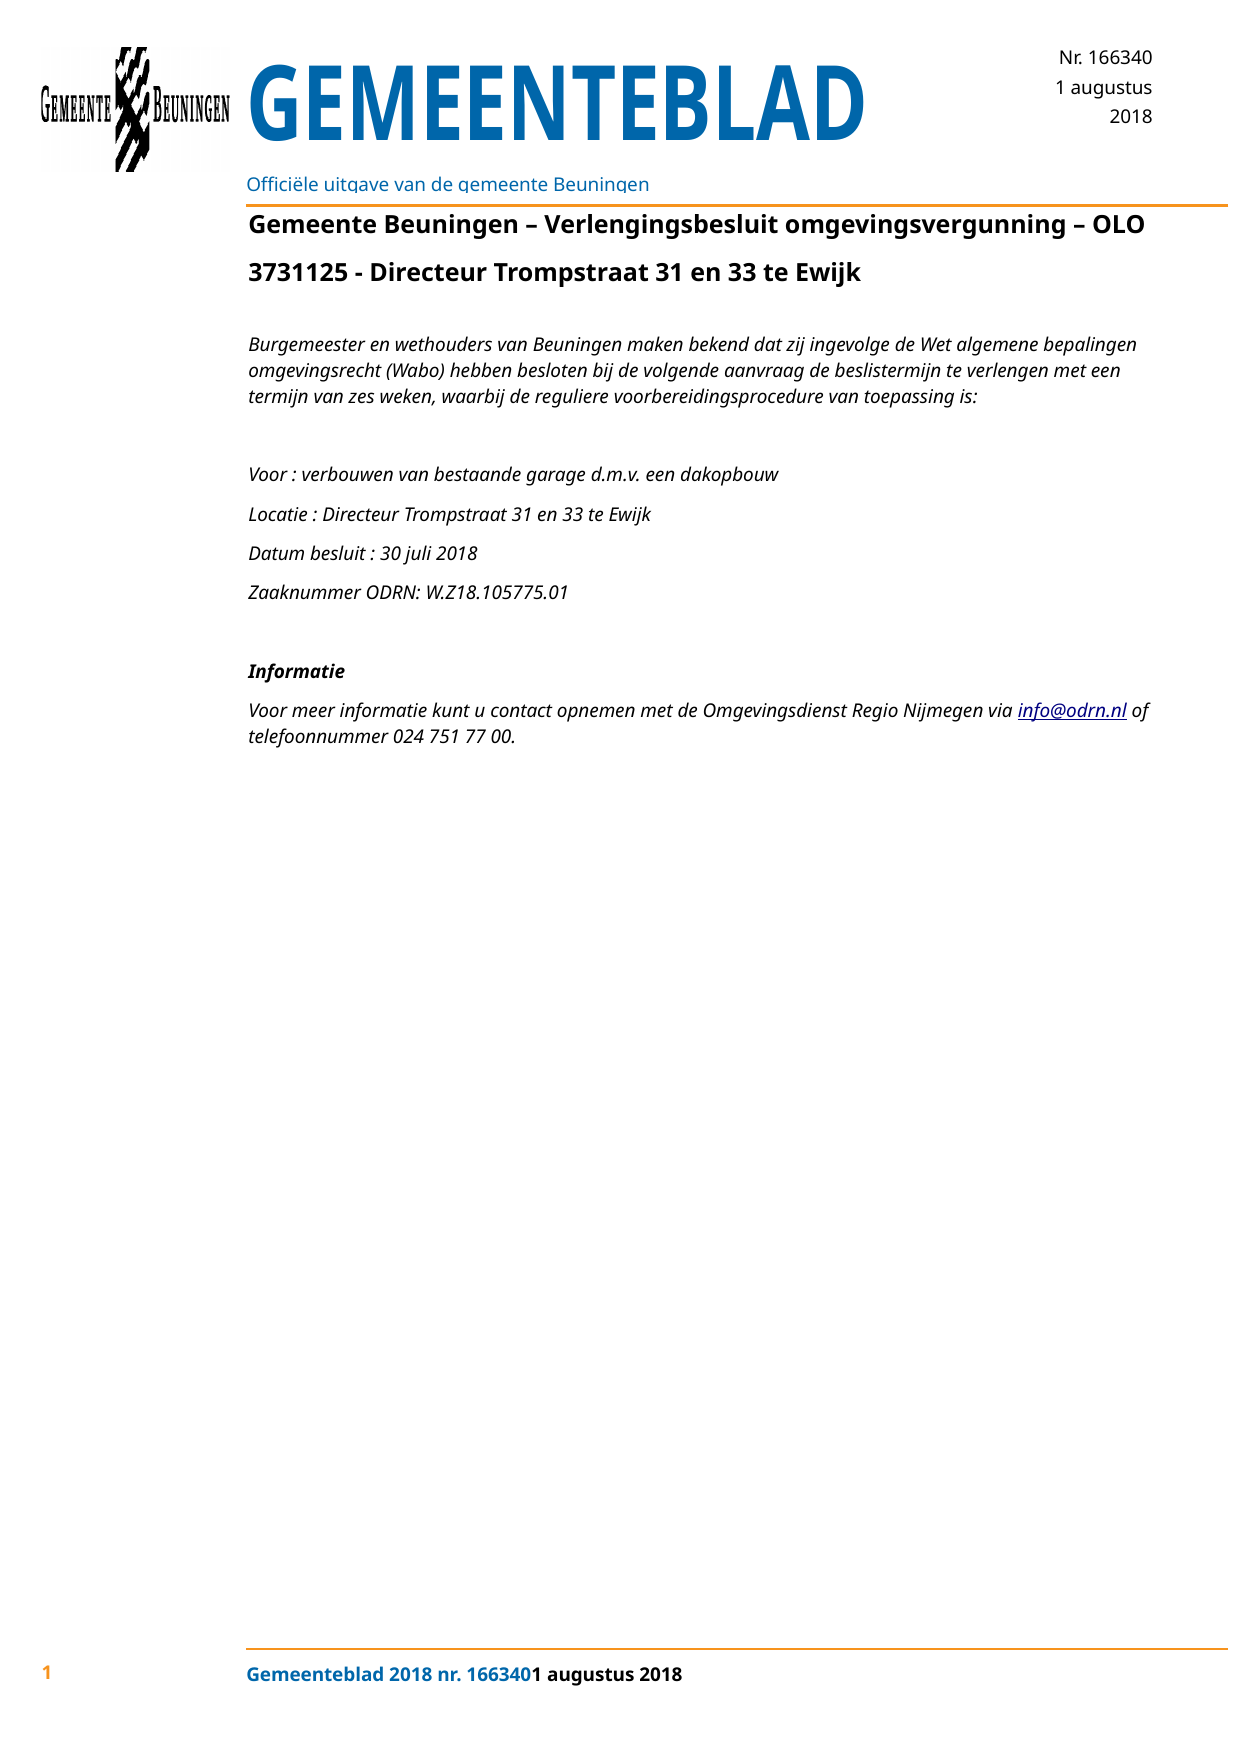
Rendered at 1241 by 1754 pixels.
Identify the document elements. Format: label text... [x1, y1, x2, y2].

text Burgemeester en wethouders van Beuningen maken bekend dat zij ingevolge de Wet algemene bepalingen omgevingsrecht (Wabo) hebben besloten bij de volgende aanvraag de beslistermijn te verlengen met een termijn van zes weken, waarbij de reguliere voorbereidingsprocedure van toepassing is: [248, 331, 1152, 409]
text Voor : verbouwen van bestaande garage d.m.v. een dakopbouw [248, 461, 1152, 487]
text Locatie : Directeur Trompstraat 31 en 33 te Ewijk [248, 501, 1152, 526]
text Gemeente Beuningen – Verlengingsbesluit omgevingsvergunning – OLO 3731125 - Directeur Trompstraat 31 en 33 te Ewijk [248, 207, 1152, 288]
picture [41, 47, 231, 172]
text Voor meer informatie kunt u contact opnemen met de Omgevingsdienst Regio Nijmegen via info@odrn.nl of telefoonnummer 024 751 77 00. [248, 697, 1152, 748]
text Zaaknummer ODRN: W.Z18.105775.01 [248, 579, 1152, 605]
text Informatie [248, 658, 1152, 683]
text Datum besluit : 30 juli 2018 [248, 540, 1152, 566]
